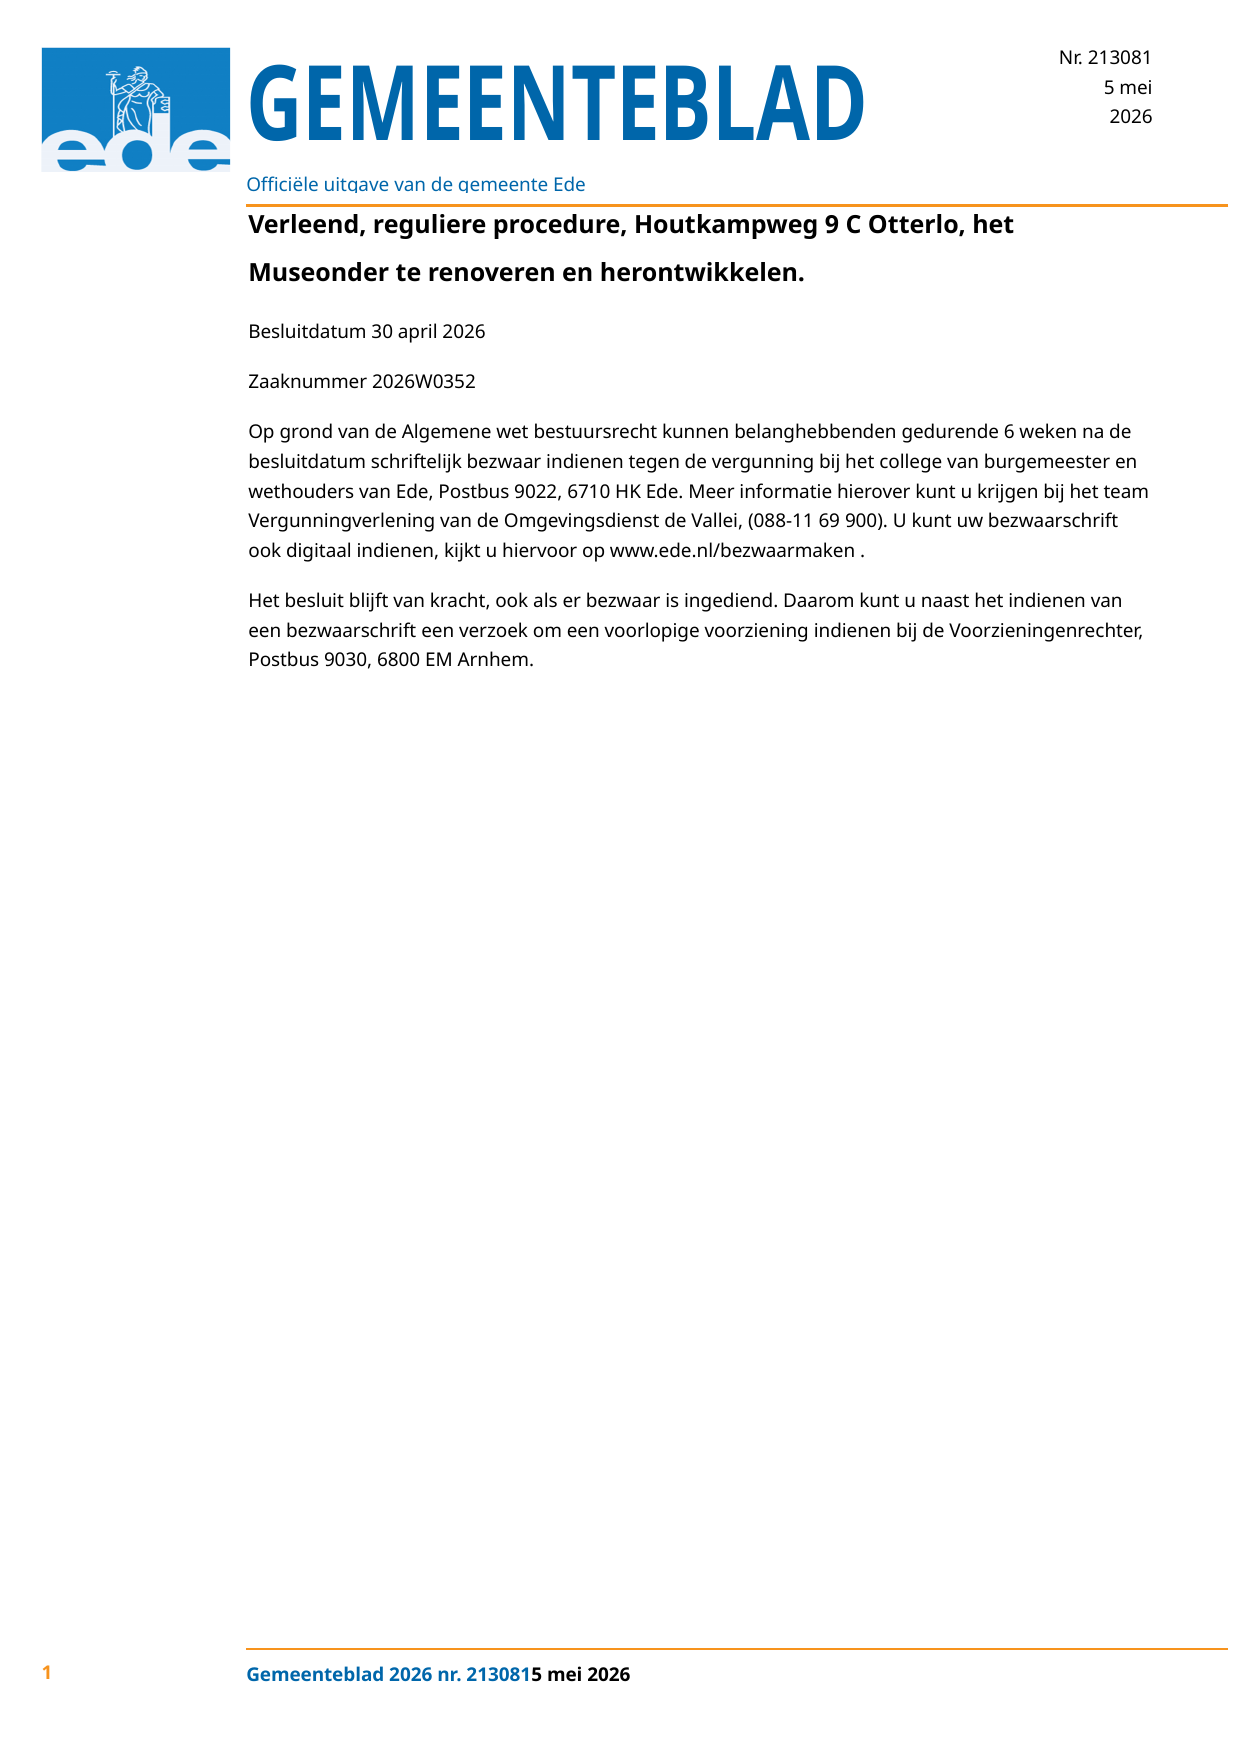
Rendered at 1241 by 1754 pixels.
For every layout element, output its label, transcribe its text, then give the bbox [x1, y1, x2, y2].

picture [41, 47, 231, 172]
text Verleend, reguliere procedure, Houtkampweg 9 C Otterlo, het Museonder te renoveren en herontwikkelen. [248, 207, 1152, 288]
text Het besluit blijft van kracht, ook als er bezwaar is ingediend. Daarom kunt u naast het indienen van een bezwaarschrift een verzoek om een voorlopige voorziening indienen bij de Voorzieningenrechter, Postbus 9030, 6800 EM Arnhem. [248, 587, 1152, 672]
text Op grond van de Algemene wet bestuursrecht kunnen belanghebbenden gedurende 6 weken na de besluitdatum schriftelijk bezwaar indienen tegen de vergunning bij het college van burgemeester en wethouders van Ede, Postbus 9022, 6710 HK Ede. Meer informatie hierover kunt u krijgen bij het team Vergunningverlening van de Omgevingsdienst de Vallei, (088-11 69 900). U kunt uw bezwaarschrift ook digitaal indienen, kijkt u hiervoor op www.ede.nl/bezwaarmaken . [248, 419, 1152, 563]
text Besluitdatum 30 april 2026 [248, 318, 1152, 344]
text Zaaknummer 2026W0352 [248, 368, 1152, 394]
